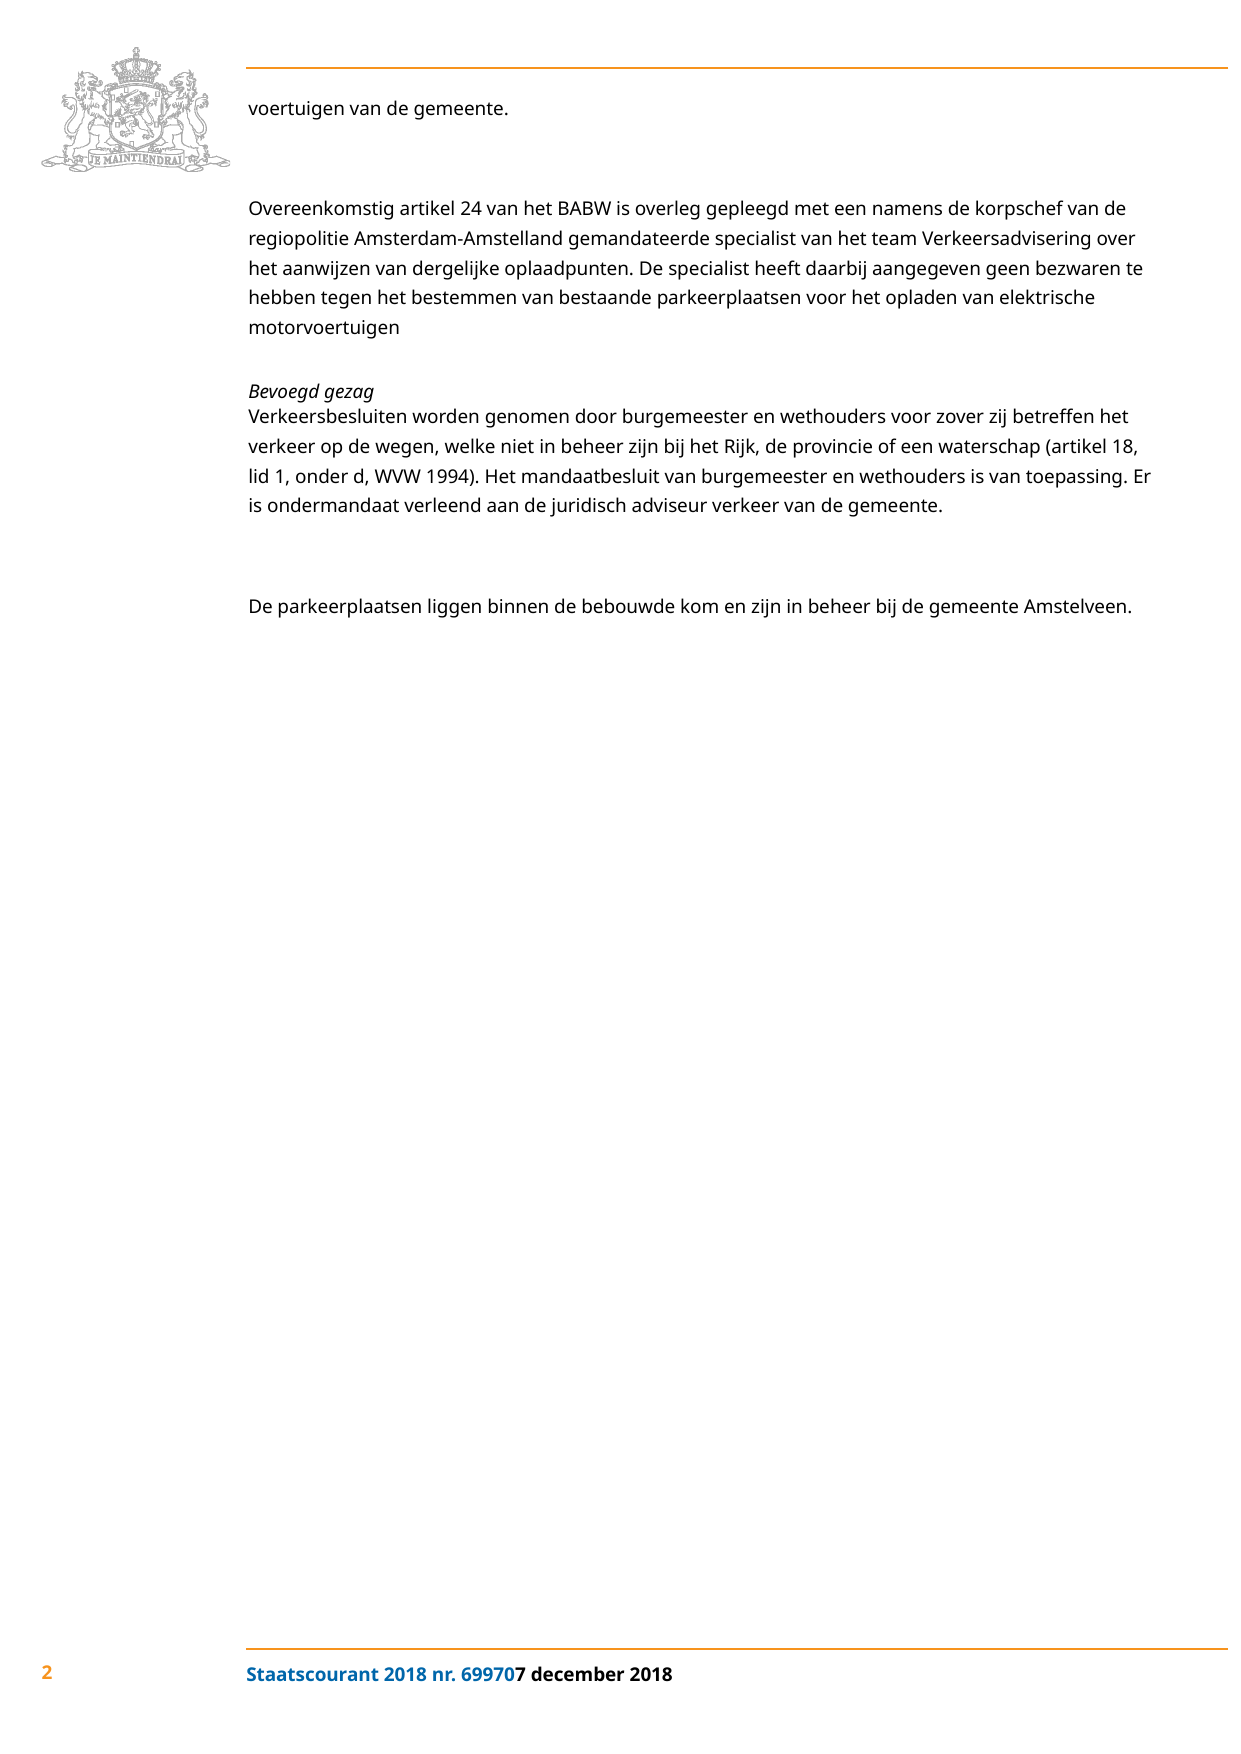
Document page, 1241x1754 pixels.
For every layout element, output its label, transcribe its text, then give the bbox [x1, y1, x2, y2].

picture [41, 47, 231, 172]
text De parkeerplaatsen liggen binnen de bebouwde kom en zijn in beheer bij de gemeente Amstelveen. [248, 593, 1152, 619]
text Bevoegd gezag [248, 378, 1152, 404]
text Verkeersbesluiten worden genomen door burgemeester en wethouders voor zover zij betreffen het verkeer op de wegen, welke niet in beheer zijn bij het Rijk, de provincie of een waterschap (artikel 18, lid 1, onder d, WVW 1994). Het mandaatbesluit van burgemeester en wethouders is van toepassing. Er is ondermandaat verleend aan de juridisch adviseur verkeer van de gemeente. [248, 404, 1152, 518]
text voertuigen van de gemeente. [248, 95, 1152, 121]
text Overeenkomstig artikel 24 van het BABW is overleg gepleegd met een namens de korpschef van de regiopolitie Amsterdam-Amstelland gemandateerde specialist van het team Verkeersadvisering over het aanwijzen van dergelijke oplaadpunten. De specialist heeft daarbij aangegeven geen bezwaren te hebben tegen het bestemmen van bestaande parkeerplaatsen voor het opladen van elektrische motorvoertuigen [248, 196, 1152, 340]
